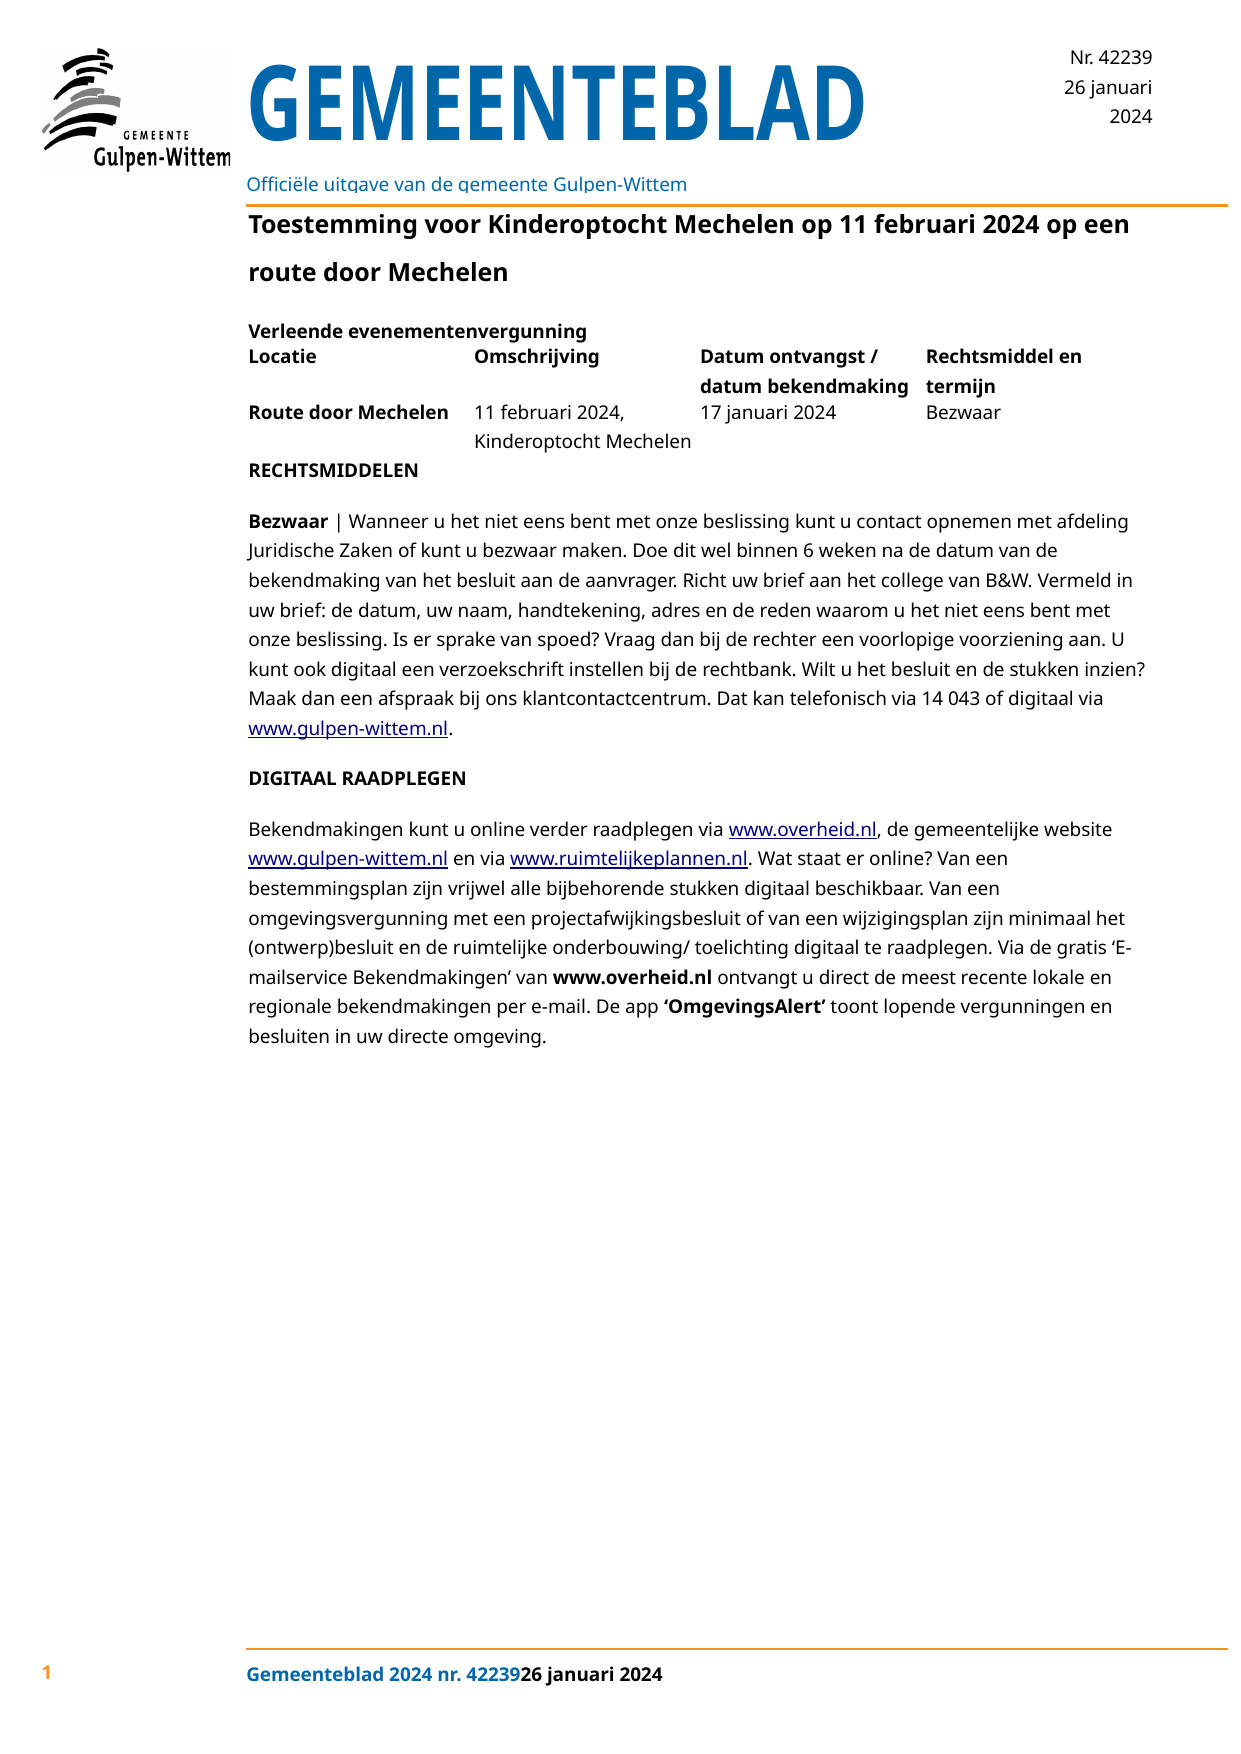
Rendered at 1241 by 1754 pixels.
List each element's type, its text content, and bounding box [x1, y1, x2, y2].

table_header Verleende evenementenvergunning [248, 318, 1152, 344]
table_cell Rechtsmiddel en termijn [926, 344, 1152, 399]
picture [41, 47, 231, 172]
text RECHTSMIDDELEN [248, 458, 1152, 483]
text Toestemming voor Kinderoptocht Mechelen op 11 februari 2024 op een route door Mechelen [248, 207, 1152, 288]
table_cell Omschrijving [474, 344, 700, 399]
text Bezwaar | Wanneer u het niet eens bent met onze beslissing kunt u contact opnemen met afdeling Juridische Zaken of kunt u bezwaar maken. Doe dit wel binnen 6 weken na de datum van de bekendmaking van het besluit aan de aanvrager. Richt uw brief aan het college van B&W. Vermeld in uw brief: de datum, uw naam, handtekening, adres en de reden waarom u het niet eens bent met onze beslissing. Is er sprake van spoed? Vraag dan bij de rechter een voorlopige voorziening aan. U kunt ook digitaal een verzoekschrift instellen bij de rechtbank. Wilt u het besluit en de stukken inzien? Maak dan een afspraak bij ons klantcontactcentrum. Dat kan telefonisch via 14 043 of digitaal via www.gulpen-wittem.nl. [248, 508, 1152, 741]
table_cell 11 februari 2024, Kinderoptocht Mechelen [474, 399, 700, 454]
text Bekendmakingen kunt u online verder raadplegen via www.overheid.nl, de gemeentelijke website www.gulpen-wittem.nl en via www.ruimtelijkeplannen.nl. Wat staat er online? Van een bestemmingsplan zijn vrijwel alle bijbehorende stukken digitaal beschikbaar. Van een omgevingsvergunning met een projectafwijkingsbesluit of van een wijzigingsplan zijn minimaal het (ontwerp)besluit en de ruimtelijke onderbouwing/ toelichting digitaal te raadplegen. Via de gratis ‘E-mailservice Bekendmakingen’ van www.overheid.nl ontvangt u direct de meest recente lokale en regionale bekendmakingen per e-mail. De app ‘OmgevingsAlert’ toont lopende vergunningen en besluiten in uw directe omgeving. [248, 816, 1152, 1049]
table_cell Datum ontvangst / datum bekendmaking [700, 344, 926, 399]
table_cell Bezwaar [926, 399, 1152, 454]
text DIGITAAL RAADPLEGEN [248, 766, 1152, 791]
table_cell Locatie [248, 344, 474, 399]
table_cell 17 januari 2024 [700, 399, 926, 454]
table_cell Route door Mechelen [248, 399, 474, 454]
